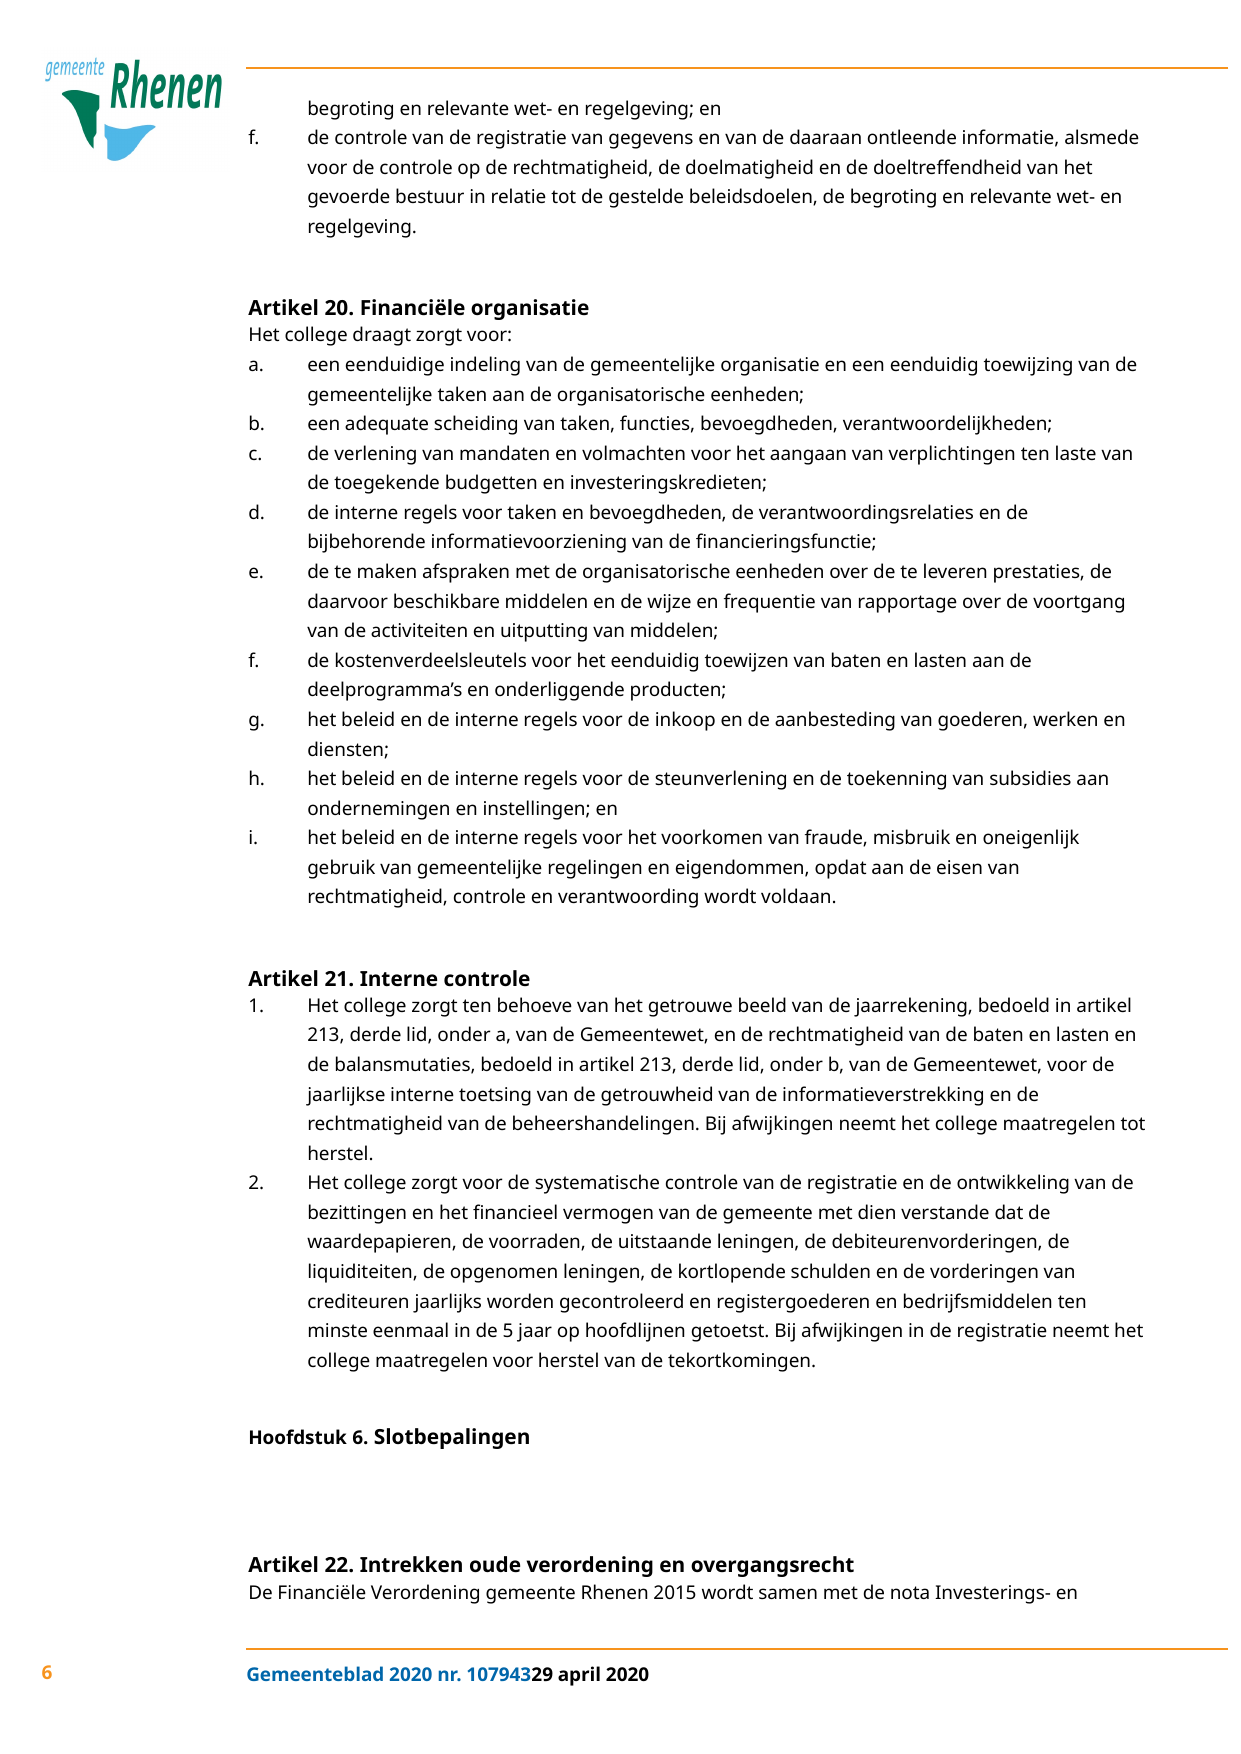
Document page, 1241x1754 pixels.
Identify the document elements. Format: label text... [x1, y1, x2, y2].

list de kostenverdeelsleutels voor het eenduidig toewijzen van baten en lasten aan de deelprogramma’s en onderliggende producten; [248, 647, 1152, 702]
list een adequate scheiding van taken, functies, bevoegdheden, verantwoordelijkheden; [248, 410, 1152, 436]
list de verlening van mandaten en volmachten voor het aangaan van verplichtingen ten laste van de toegekende budgetten en investeringskredieten; [248, 440, 1152, 495]
text Het college draagt zorgt voor: [248, 322, 1152, 347]
list een eenduidige indeling van de gemeentelijke organisatie en een eenduidig toewijzing van de gemeentelijke taken aan de organisatorische eenheden; [248, 351, 1152, 406]
text De Financiële Verordening gemeente Rhenen 2015 wordt samen met de nota Investerings- en [248, 1579, 1152, 1604]
list de controle van de registratie van gegevens en van de daaraan ontleende informatie, alsmede voor de controle op de rechtmatigheid, de doelmatigheid en de doeltreffendheid van het gevoerde bestuur in relatie tot de gestelde beleidsdoelen, de begroting en relevante wet- en regelgeving. [248, 124, 1152, 239]
list het beleid en de interne regels voor het voorkomen van fraude, misbruik en oneigenlijk gebruik van gemeentelijke regelingen en eigendommen, opdat aan de eisen van rechtmatigheid, controle en verantwoording wordt voldaan. [248, 824, 1152, 909]
text Artikel 22. Intrekken oude verordening en overgangsrecht [248, 1550, 1152, 1579]
text Hoofdstuk 6. Slotbepalingen [248, 1422, 1152, 1451]
list het beleid en de interne regels voor de inkoop en de aanbesteding van goederen, werken en diensten; [248, 706, 1152, 761]
list de interne regels voor taken en bevoegdheden, de verantwoordingsrelaties en de bijbehorende informatievoorziening van de financieringsfunctie; [248, 499, 1152, 554]
list de te maken afspraken met de organisatorische eenheden over de te leveren prestaties, de daarvoor beschikbare middelen en de wijze en frequentie van rapportage over de voortgang van de activiteiten en uitputting van middelen; [248, 558, 1152, 643]
list begroting en relevante wet- en regelgeving; en [248, 95, 1152, 121]
text Artikel 20. Financiële organisatie [248, 293, 1152, 322]
list Het college zorgt voor de systematische controle van de registratie en de ontwikkeling van de bezittingen en het financieel vermogen van de gemeente met dien verstande dat de waardepapieren, de voorraden, de uitstaande leningen, de debiteurenvorderingen, de liquiditeiten, de opgenomen leningen, de kortlopende schulden en de vorderingen van crediteuren jaarlijks worden gecontroleerd en registergoederen en bedrijfsmiddelen ten minste eenmaal in de 5 jaar op hoofdlijnen getoetst. Bij afwijkingen in de registratie neemt het college maatregelen voor herstel van de tekortkomingen. [248, 1169, 1152, 1373]
list Het college zorgt ten behoeve van het getrouwe beeld van de jaarrekening, bedoeld in artikel 213, derde lid, onder a, van de Gemeentewet, en de rechtmatigheid van de baten en lasten en de balansmutaties, bedoeld in artikel 213, derde lid, onder b, van de Gemeentewet, voor de jaarlijkse interne toetsing van de getrouwheid van de informatieverstrekking en de rechtmatigheid van de beheershandelingen. Bij afwijkingen neemt het college maatregelen tot herstel. [248, 992, 1152, 1166]
text Artikel 21. Interne controle [248, 964, 1152, 992]
list het beleid en de interne regels voor de steunverlening en de toekenning van subsidies aan ondernemingen en instellingen; en [248, 765, 1152, 821]
picture [41, 47, 231, 172]
